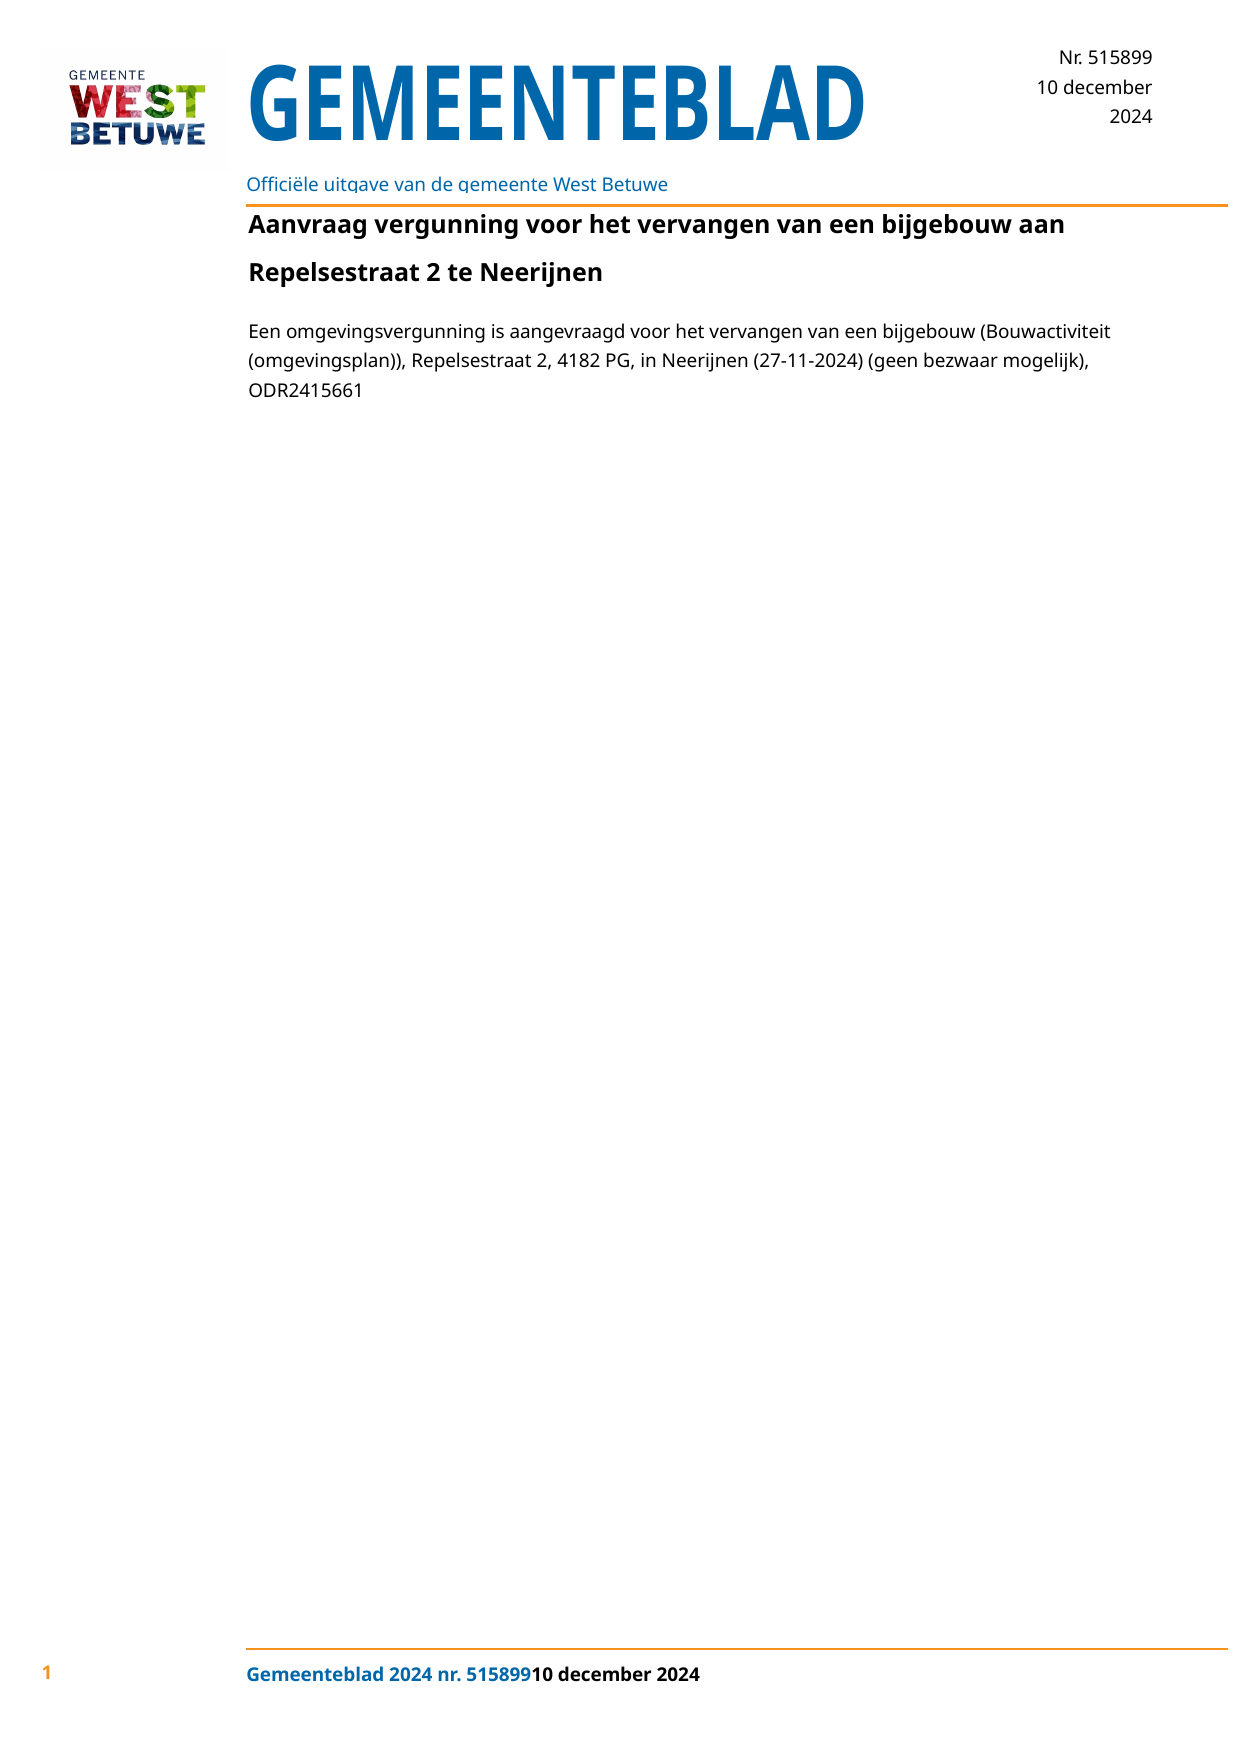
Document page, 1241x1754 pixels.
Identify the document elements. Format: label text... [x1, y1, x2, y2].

text Aanvraag vergunning voor het vervangen van een bijgebouw aan Repelsestraat 2 te Neerijnen [248, 207, 1152, 288]
text Een omgevingsvergunning is aangevraagd voor het vervangen van een bijgebouw (Bouwactiviteit (omgevingsplan)), Repelsestraat 2, 4182 PG, in Neerijnen (27-11-2024) (geen bezwaar mogelijk), ODR2415661 [248, 318, 1152, 403]
picture [41, 47, 231, 172]
